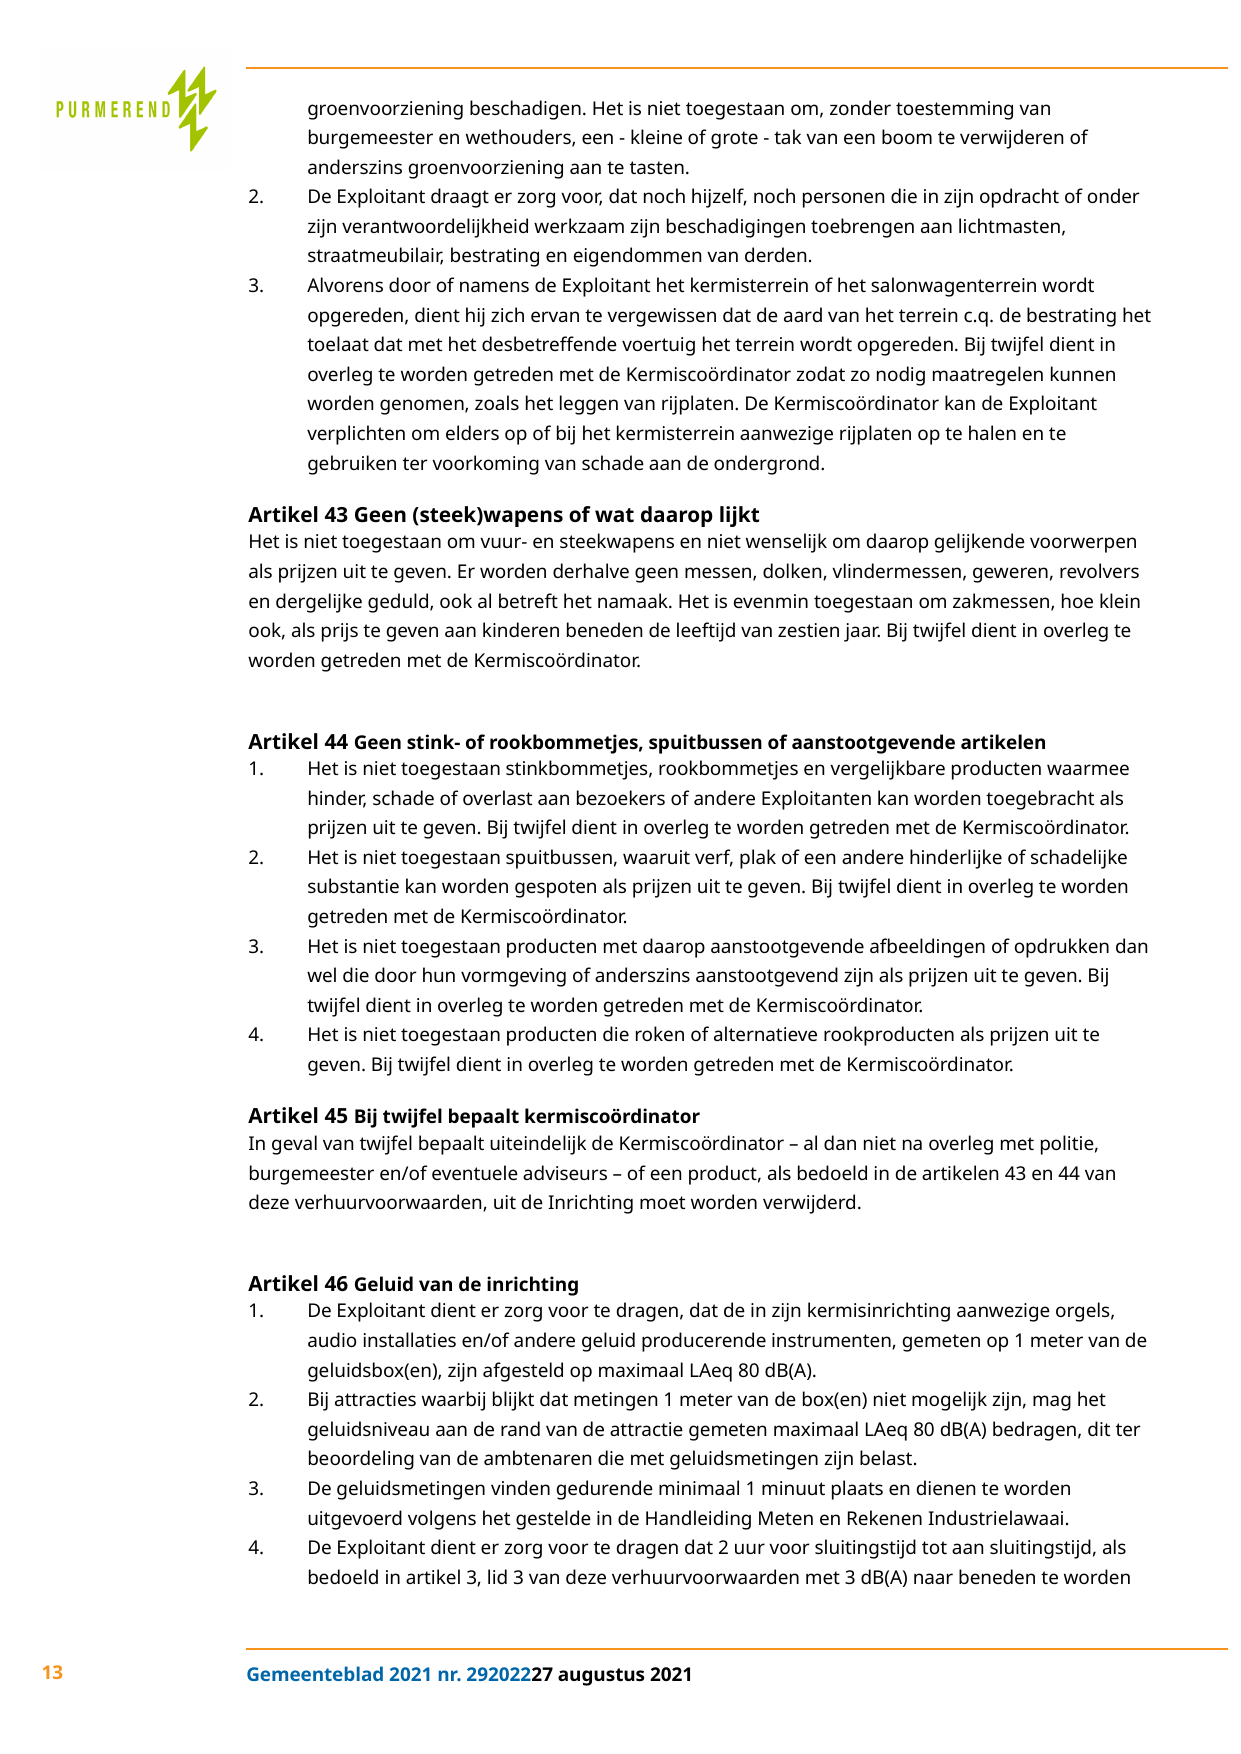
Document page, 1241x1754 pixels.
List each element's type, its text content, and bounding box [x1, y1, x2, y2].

list groenvoorziening beschadigen. Het is niet toegestaan om, zonder toestemming van burgemeester en wethouders, een - kleine of grote - tak van een boom te verwijderen of anderszins groenvoorziening aan te tasten. [248, 95, 1152, 180]
list Bij attracties waarbij blijkt dat metingen 1 meter van de box(en) niet mogelijk zijn, mag het geluidsniveau aan de rand van de attractie gemeten maximaal LAeq 80 dB(A) bedragen, dit ter beoordeling van de ambtenaren die met geluidsmetingen zijn belast. [248, 1386, 1152, 1471]
list De Exploitant dient er zorg voor te dragen dat 2 uur voor sluitingstijd tot aan sluitingstijd, als bedoeld in artikel 3, lid 3 van deze verhuurvoorwaarden met 3 dB(A) naar beneden te worden [248, 1534, 1152, 1590]
list Het is niet toegestaan producten met daarop aanstootgevende afbeeldingen of opdrukken dan wel die door hun vormgeving of anderszins aanstootgevend zijn als prijzen uit te geven. Bij twijfel dient in overleg te worden getreden met de Kermiscoördinator. [248, 933, 1152, 1018]
text Artikel 44 Geen stink- of rookbommetjes, spuitbussen of aanstootgevende artikelen [248, 727, 1152, 755]
text Het is niet toegestaan om vuur- en steekwapens en niet wenselijk om daarop gelijkende voorwerpen als prijzen uit te geven. Er worden derhalve geen messen, dolken, vlindermessen, geweren, revolvers en dergelijke geduld, ook al betreft het namaak. Het is evenmin toegestaan om zakmessen, hoe klein ook, als prijs te geven aan kinderen beneden de leeftijd van zestien jaar. Bij twijfel dient in overleg te worden getreden met de Kermiscoördinator. [248, 529, 1152, 673]
list De Exploitant draagt er zorg voor, dat noch hijzelf, noch personen die in zijn opdracht of onder zijn verantwoordelijkheid werkzaam zijn beschadigingen toebrengen aan lichtmasten, straatmeubilair, bestrating en eigendommen van derden. [248, 183, 1152, 268]
picture [41, 47, 231, 172]
list Het is niet toegestaan stinkbommetjes, rookbommetjes en vergelijkbare producten waarmee hinder, schade of overlast aan bezoekers of andere Exploitanten kan worden toegebracht als prijzen uit te geven. Bij twijfel dient in overleg te worden getreden met de Kermiscoördinator. [248, 755, 1152, 840]
text Artikel 46 Geluid van de inrichting [248, 1269, 1152, 1298]
list Alvorens door of namens de Exploitant het kermisterrein of het salonwagenterrein wordt opgereden, dient hij zich ervan te vergewissen dat de aard van het terrein c.q. de bestrating het toelaat dat met het desbetreffende voertuig het terrein wordt opgereden. Bij twijfel dient in overleg te worden getreden met de Kermiscoördinator zodat zo nodig maatregelen kunnen worden genomen, zoals het leggen van rijplaten. De Kermiscoördinator kan de Exploitant verplichten om elders op of bij het kermisterrein aanwezige rijplaten op te halen en te gebruiken ter voorkoming van schade aan de ondergrond. [248, 272, 1152, 476]
text In geval van twijfel bepaalt uiteindelijk de Kermiscoördinator – al dan niet na overleg met politie, burgemeester en/of eventuele adviseurs – of een product, als bedoeld in de artikelen 43 en 44 van deze verhuurvoorwaarden, uit de Inrichting moet worden verwijderd. [248, 1130, 1152, 1215]
list Het is niet toegestaan producten die roken of alternatieve rookproducten als prijzen uit te geven. Bij twijfel dient in overleg te worden getreden met de Kermiscoördinator. [248, 1022, 1152, 1077]
list Het is niet toegestaan spuitbussen, waaruit verf, plak of een andere hinderlijke of schadelijke substantie kan worden gespoten als prijzen uit te geven. Bij twijfel dient in overleg te worden getreden met de Kermiscoördinator. [248, 844, 1152, 929]
list De geluidsmetingen vinden gedurende minimaal 1 minuut plaats en dienen te worden uitgevoerd volgens het gestelde in de Handleiding Meten en Rekenen Industrielawaai. [248, 1475, 1152, 1531]
text Artikel 43 Geen (steek)wapens of wat daarop lijkt [248, 500, 1152, 529]
list De Exploitant dient er zorg voor te dragen, dat de in zijn kermisinrichting aanwezige orgels, audio installaties en/of andere geluid producerende instrumenten, gemeten op 1 meter van de geluidsbox(en), zijn afgesteld op maximaal LAeq 80 dB(A). [248, 1298, 1152, 1383]
text Artikel 45 Bij twijfel bepaalt kermiscoördinator [248, 1102, 1152, 1130]
